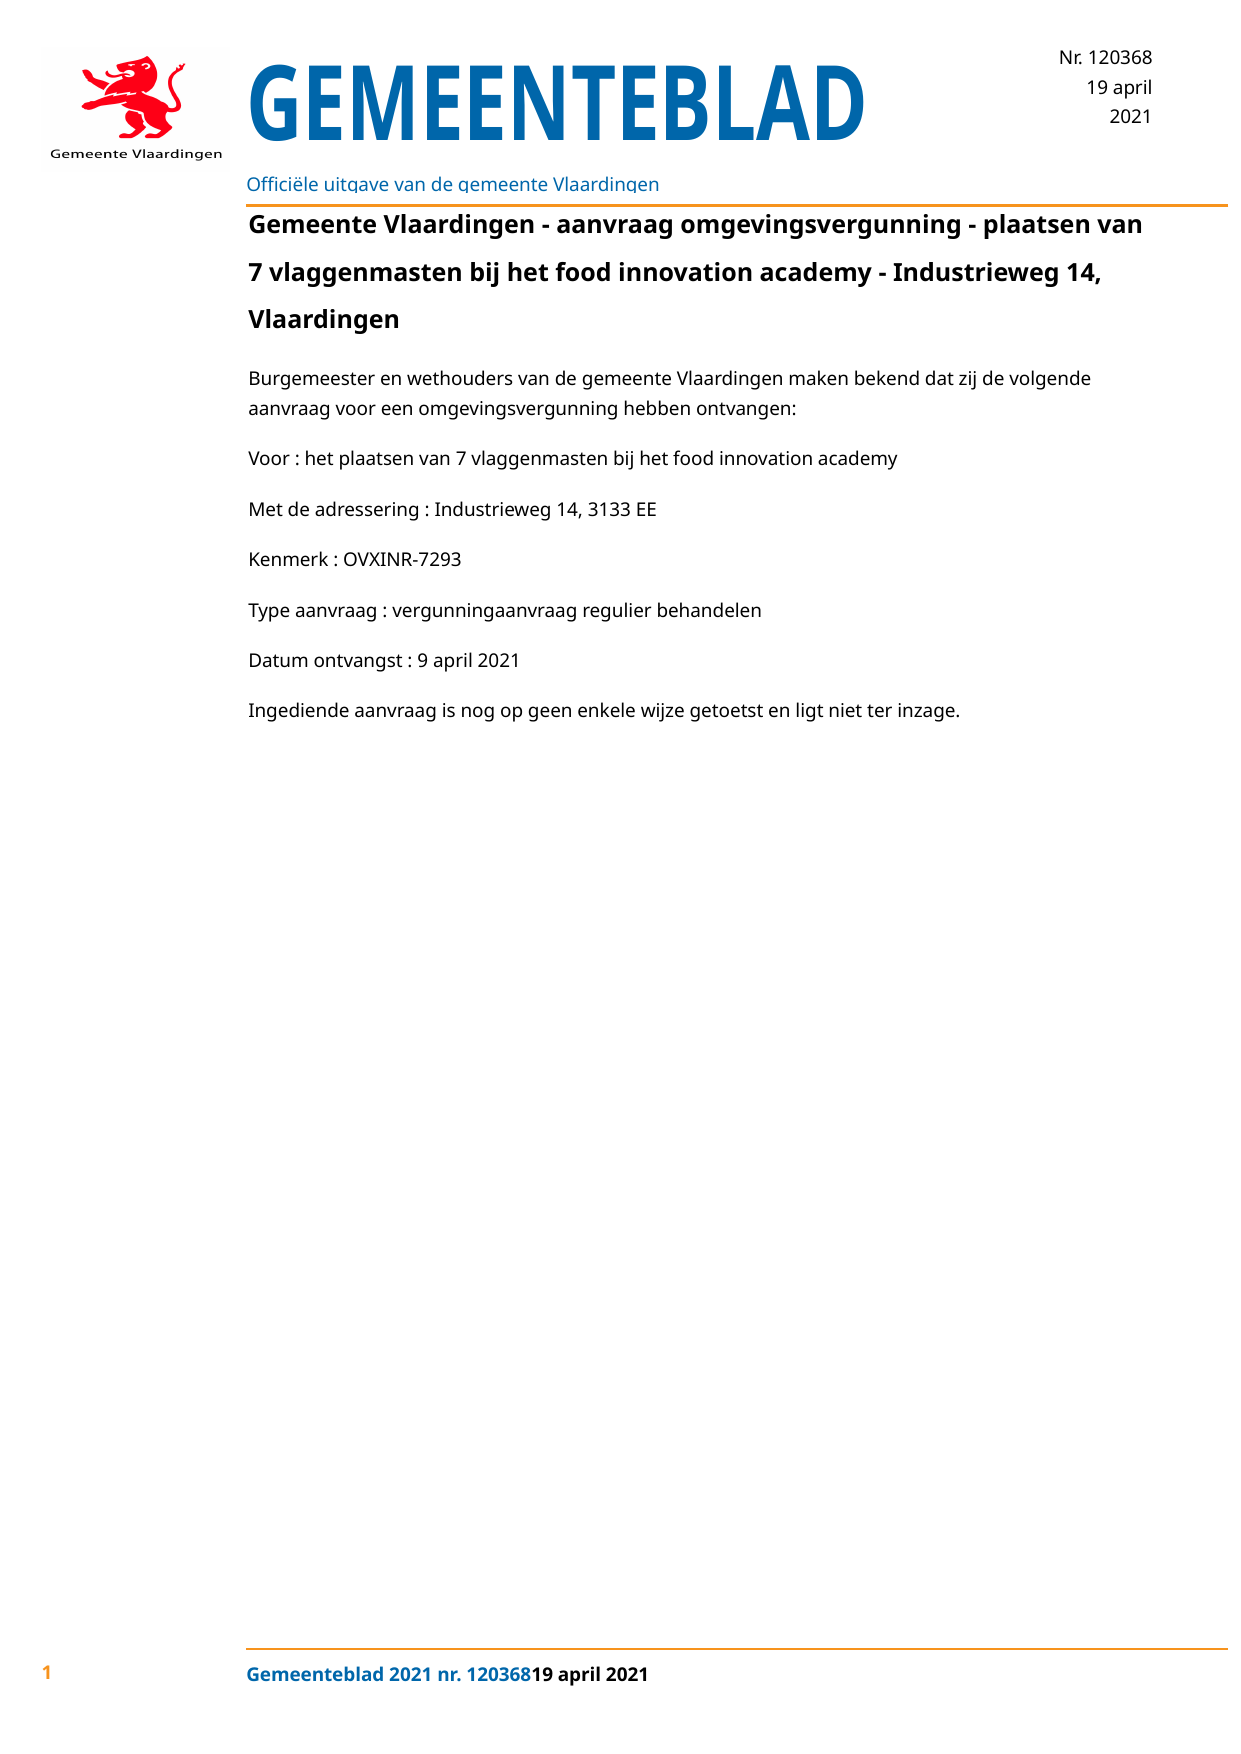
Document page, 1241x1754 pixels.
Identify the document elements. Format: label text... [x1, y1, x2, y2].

text Gemeente Vlaardingen - aanvraag omgevingsvergunning - plaatsen van 7 vlaggenmasten bij het food innovation academy - Industrieweg 14, Vlaardingen [248, 207, 1152, 336]
picture [41, 47, 231, 172]
text Datum ontvangst : 9 april 2021 [248, 647, 1152, 673]
text Voor : het plaatsen van 7 vlaggenmasten bij het food innovation academy [248, 446, 1152, 471]
text Burgemeester en wethouders van de gemeente Vlaardingen maken bekend dat zij de volgende aanvraag voor een omgevingsvergunning hebben ontvangen: [248, 366, 1152, 421]
text Kenmerk : OVXINR-7293 [248, 546, 1152, 572]
text Type aanvraag : vergunningaanvraag regulier behandelen [248, 597, 1152, 622]
text Ingediende aanvraag is nog op geen enkele wijze getoetst en ligt niet ter inzage. [248, 698, 1152, 723]
text Met de adressering : Industrieweg 14, 3133 EE [248, 496, 1152, 522]
